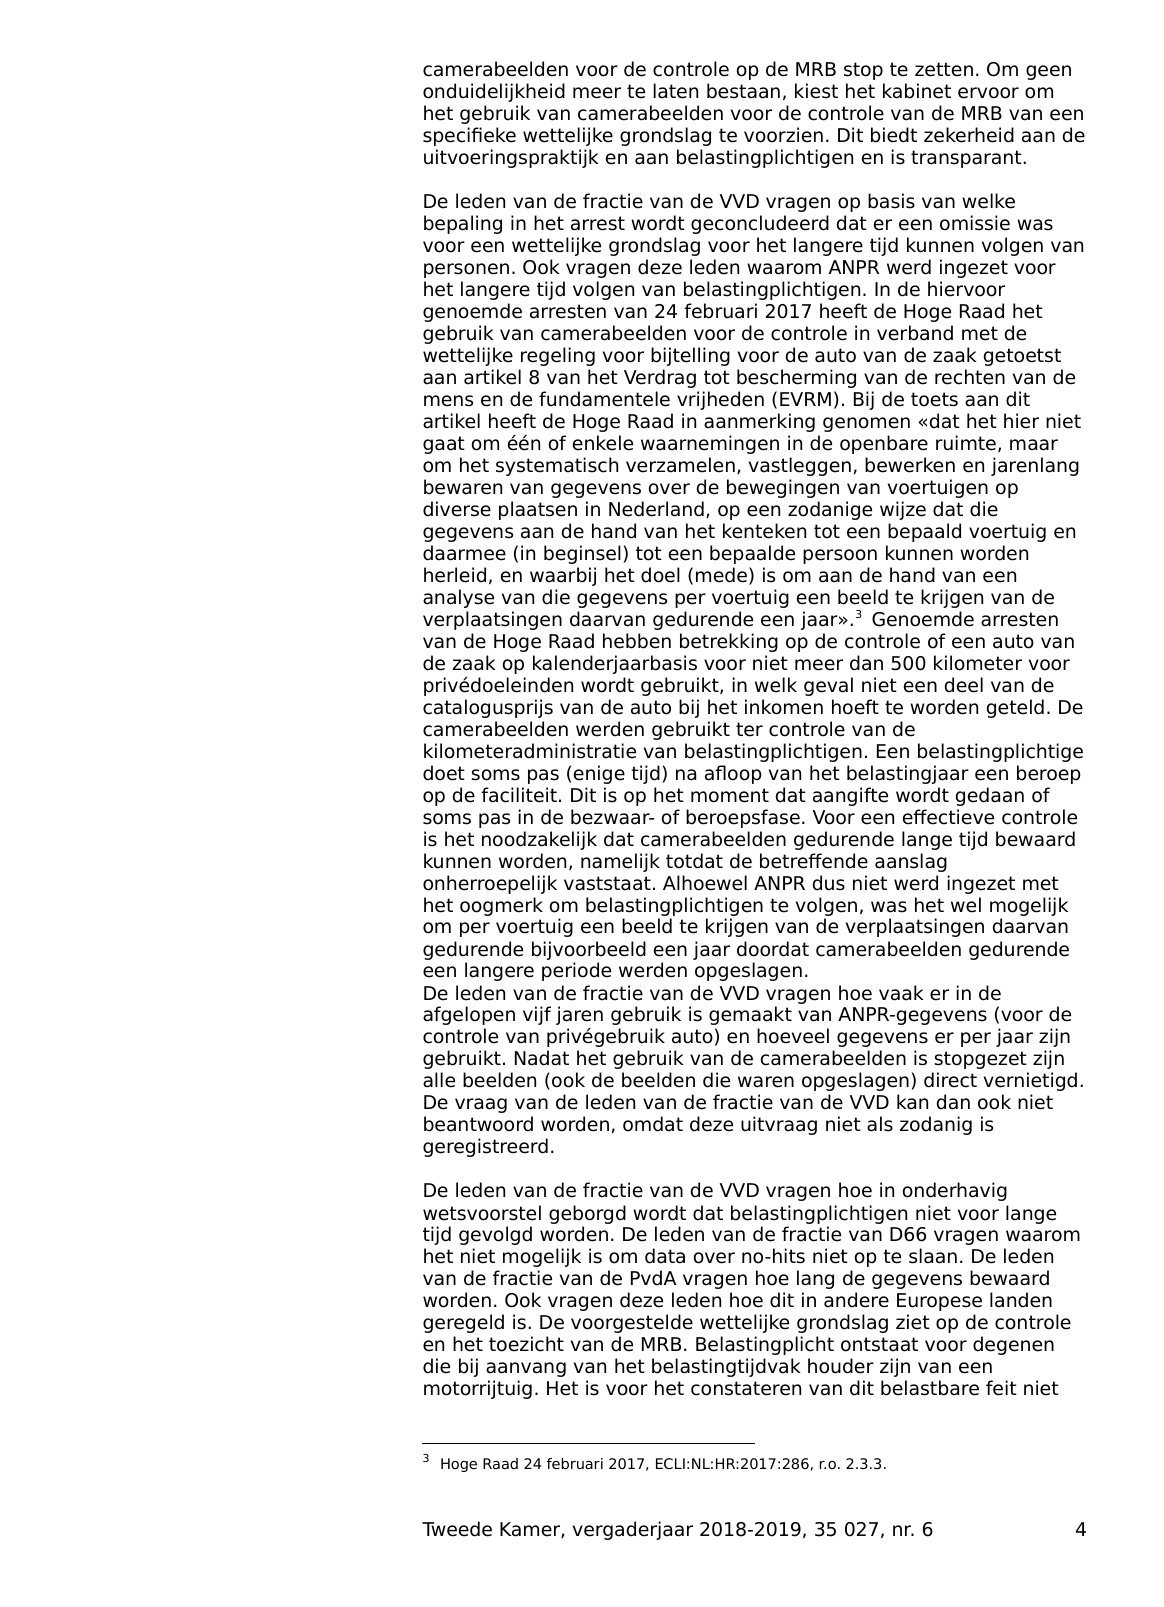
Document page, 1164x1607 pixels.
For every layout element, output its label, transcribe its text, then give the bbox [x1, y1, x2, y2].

text De leden van de fractie van de VVD vragen hoe in onderhavig wetsvoorstel geborgd wordt dat belastingplichtigen niet voor lange tijd gevolgd worden. De leden van de fractie van D66 vragen waarom het niet mogelijk is om data over no-hits niet op te slaan. De leden van de fractie van de PvdA vragen hoe lang de gegevens bewaard worden. Ook vragen deze leden hoe dit in andere Europese landen geregeld is. De voorgestelde wettelijke grondslag ziet op de controle en het toezicht van de MRB. Belastingplicht ontstaat voor degenen die bij aanvang van het belastingtijdvak houder zijn van een motorrijtuig. Het is voor het constateren van dit belastbare feit niet [422, 1180, 1087, 1400]
text De leden van de fractie van de VVD vragen op basis van welke bepaling in het arrest wordt geconcludeerd dat er een omissie was voor een wettelijke grondslag voor het langere tijd kunnen volgen van personen. Ook vragen deze leden waarom ANPR werd ingezet voor het langere tijd volgen van belastingplichtigen. In de hiervoor genoemde arresten van 24 februari 2017 heeft de Hoge Raad het gebruik van camerabeelden voor de controle in verband met de wettelijke regeling voor bijtelling voor de auto van de zaak getoetst aan artikel 8 van het Verdrag tot bescherming van de rechten van de mens en de fundamentele vrijheden (EVRM). Bij de toets aan dit artikel heeft de Hoge Raad in aanmerking genomen «dat het hier niet gaat om één of enkele waarnemingen in de openbare ruimte, maar om het systematisch verzamelen, vastleggen, bewerken en jarenlang bewaren van gegevens over de bewegingen van voertuigen op diverse plaatsen in Nederland, op een zodanige wijze dat die gegevens aan de hand van het kenteken tot een bepaald voertuig en daarmee (in beginsel) tot een bepaalde persoon kunnen worden herleid, en waarbij het doel (mede) is om aan de hand van een analyse van die gegevens per voertuig een beeld te krijgen van de verplaatsingen daarvan gedurende een jaar». Genoemde arresten van de Hoge Raad hebben betrekking op de controle of een auto van de zaak op kalenderjaarbasis voor niet meer dan 500 kilometer voor privédoeleinden wordt gebruikt, in welk geval niet een deel van de catalogusprijs van de auto bij het inkomen hoeft te worden geteld. De camerabeelden werden gebruikt ter controle van de kilometeradministratie van belastingplichtigen. Een belastingplichtige doet soms pas (enige tijd) na afloop van het belastingjaar een beroep op de faciliteit. Dit is op het moment dat aangifte wordt gedaan of soms pas in de bezwaar- of beroepsfase. Voor een effectieve controle is het noodzakelijk dat camerabeelden gedurende lange tijd bewaard kunnen worden, namelijk totdat de betreffende aanslag onherroepelijk vaststaat. Alhoewel ANPR dus niet werd ingezet met het oogmerk om belastingplichtigen te volgen, was het wel mogelijk om per voertuig een beeld te krijgen van de verplaatsingen daarvan gedurende bijvoorbeeld een jaar doordat camerabeelden gedurende een langere periode werden opgeslagen. [422, 191, 1087, 982]
text Hoge Raad 24 februari 2017, ECLI:NL:HR:2017:286, r.o. 2.3.3. [422, 1452, 1087, 1474]
text camerabeelden voor de controle op de MRB stop te zetten. Om geen onduidelijkheid meer te laten bestaan, kiest het kabinet ervoor om het gebruik van camerabeelden voor de controle van de MRB van een specifieke wettelijke grondslag te voorzien. Dit biedt zekerheid aan de uitvoeringspraktijk en aan belastingplichtigen en is transparant. [422, 59, 1087, 169]
text De leden van de fractie van de VVD vragen hoe vaak er in de afgelopen vijf jaren gebruik is gemaakt van ANPR-gegevens (voor de controle van privégebruik auto) en hoeveel gegevens er per jaar zijn gebruikt. Nadat het gebruik van de camerabeelden is stopgezet zijn alle beelden (ook de beelden die waren opgeslagen) direct vernietigd. De vraag van de leden van de fractie van de VVD kan dan ook niet beantwoord worden, omdat deze uitvraag niet als zodanig is geregistreerd. [422, 982, 1087, 1158]
